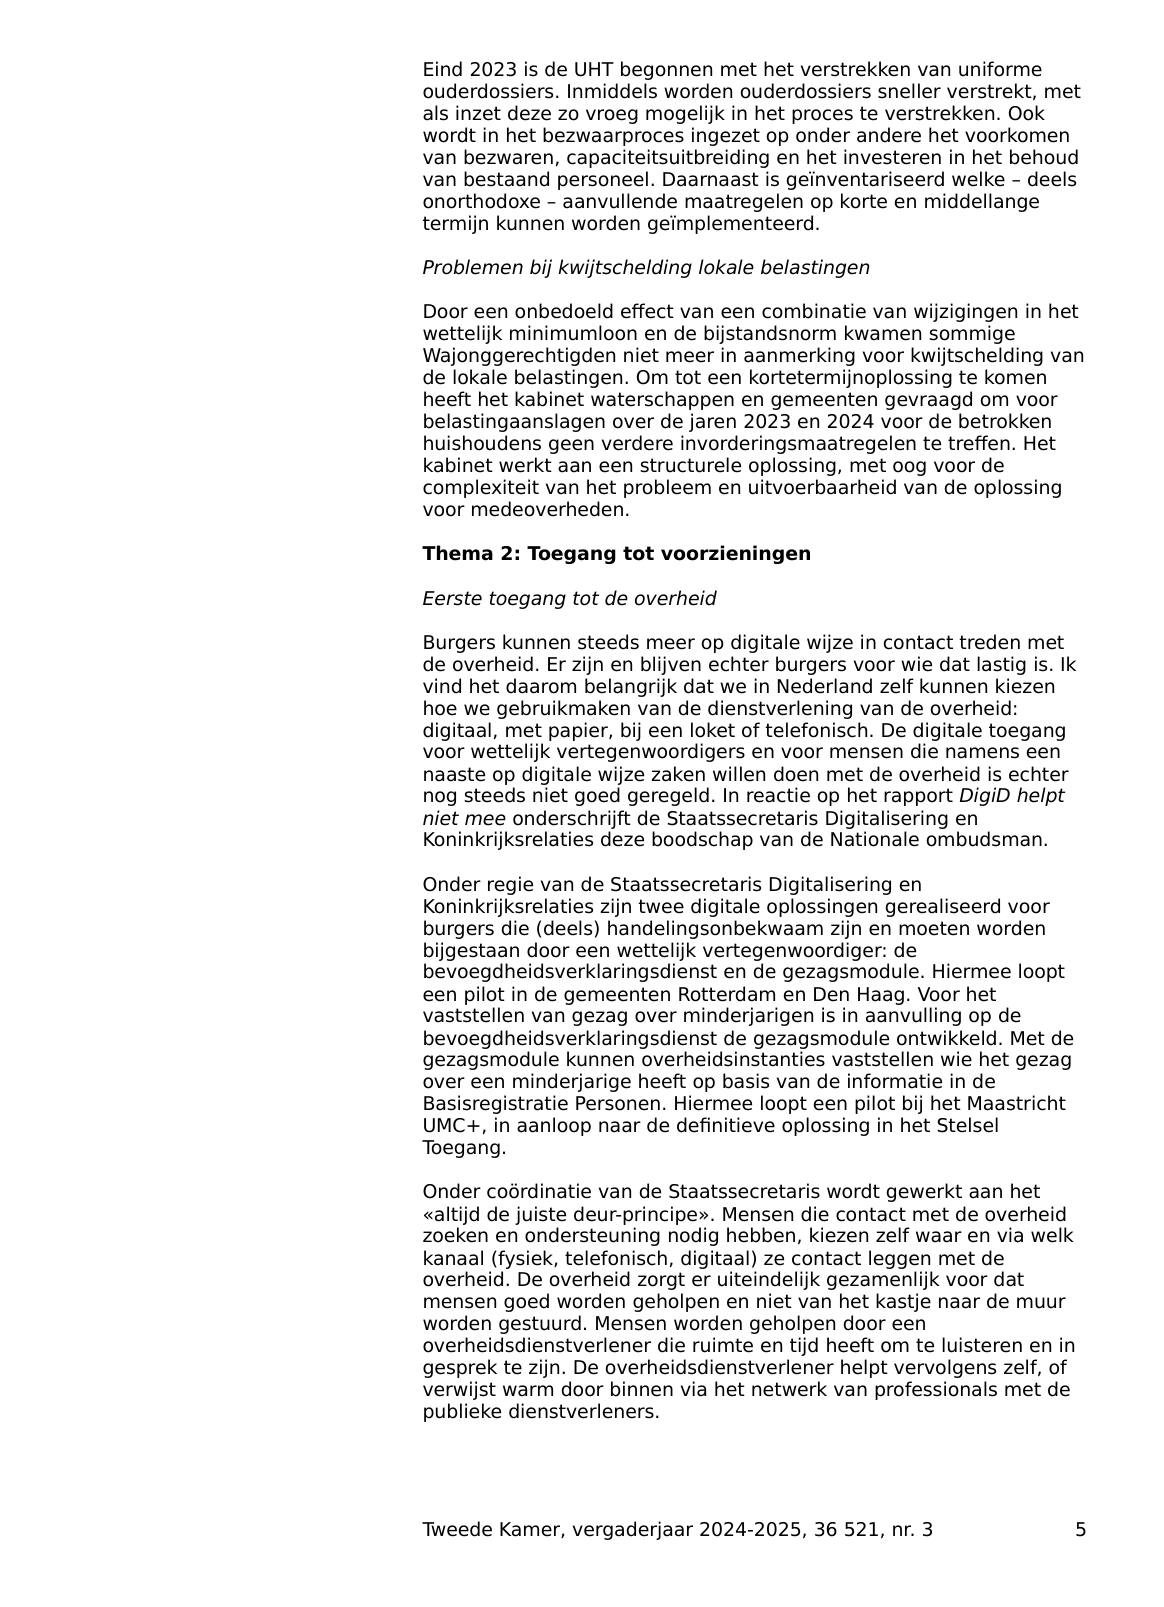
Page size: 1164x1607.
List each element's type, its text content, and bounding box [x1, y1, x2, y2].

subtitle Eerste toegang tot de overheid [422, 587, 1087, 609]
text Burgers kunnen steeds meer op digitale wijze in contact treden met de overheid. Er zijn en blijven echter burgers voor wie dat lastig is. Ik vind het daarom belangrijk dat we in Nederland zelf kunnen kiezen hoe we gebruikmaken van de dienstverlening van de overheid: digitaal, met papier, bij een loket of telefonisch. De digitale toegang voor wettelijk vertegenwoordigers en voor mensen die namens een naaste op digitale wijze zaken willen doen met de overheid is echter nog steeds niet goed geregeld. In reactie op het rapport DigiD helpt niet mee onderschrijft de Staatssecretaris Digitalisering en Koninkrijksrelaties deze boodschap van de Nationale ombudsman. [422, 632, 1087, 851]
subtitle Thema 2: Toegang tot voorzieningen [422, 543, 1087, 565]
text Onder coördinatie van de Staatssecretaris wordt gewerkt aan het «altijd de juiste deur-principe». Mensen die contact met de overheid zoeken en ondersteuning nodig hebben, kiezen zelf waar en via welk kanaal (fysiek, telefonisch, digitaal) ze contact leggen met de overheid. De overheid zorgt er uiteindelijk gezamenlijk voor dat mensen goed worden geholpen en niet van het kastje naar de muur worden gestuurd. Mensen worden geholpen door een overheidsdienstverlener die ruimte en tijd heeft om te luisteren en in gesprek te zijn. De overheidsdienstverlener helpt vervolgens zelf, of verwijst warm door binnen via het netwerk van professionals met de publieke dienstverleners. [422, 1181, 1087, 1423]
text Door een onbedoeld effect van een combinatie van wijzigingen in het wettelijk minimumloon en de bijstandsnorm kwamen sommige Wajonggerechtigden niet meer in aanmerking voor kwijtschelding van de lokale belastingen. Om tot een kortetermijnoplossing te komen heeft het kabinet waterschappen en gemeenten gevraagd om voor belastingaanslagen over de jaren 2023 en 2024 voor de betrokken huishoudens geen verdere invorderingsmaatregelen te treffen. Het kabinet werkt aan een structurele oplossing, met oog voor de complexiteit van het probleem en uitvoerbaarheid van de oplossing voor medeoverheden. [422, 301, 1087, 521]
subtitle Problemen bij kwijtschelding lokale belastingen [422, 257, 1087, 279]
text Onder regie van de Staatssecretaris Digitalisering en Koninkrijksrelaties zijn twee digitale oplossingen gerealiseerd voor burgers die (deels) handelingsonbekwaam zijn en moeten worden bijgestaan door een wettelijk vertegenwoordiger: de bevoegdheidsverklaringsdienst en de gezagsmodule. Hiermee loopt een pilot in de gemeenten Rotterdam en Den Haag. Voor het vaststellen van gezag over minderjarigen is in aanvulling op de bevoegdheidsverklaringsdienst de gezagsmodule ontwikkeld. Met de gezagsmodule kunnen overheidsinstanties vaststellen wie het gezag over een minderjarige heeft op basis van de informatie in de Basisregistratie Personen. Hiermee loopt een pilot bij het Maastricht UMC+, in aanloop naar de definitieve oplossing in het Stelsel Toegang. [422, 873, 1087, 1159]
text Eind 2023 is de UHT begonnen met het verstrekken van uniforme ouderdossiers. Inmiddels worden ouderdossiers sneller verstrekt, met als inzet deze zo vroeg mogelijk in het proces te verstrekken. Ook wordt in het bezwaarproces ingezet op onder andere het voorkomen van bezwaren, capaciteitsuitbreiding en het investeren in het behoud van bestaand personeel. Daarnaast is geïnventariseerd welke – deels onorthodoxe – aanvullende maatregelen op korte en middellange termijn kunnen worden geïmplementeerd. [422, 59, 1087, 235]
